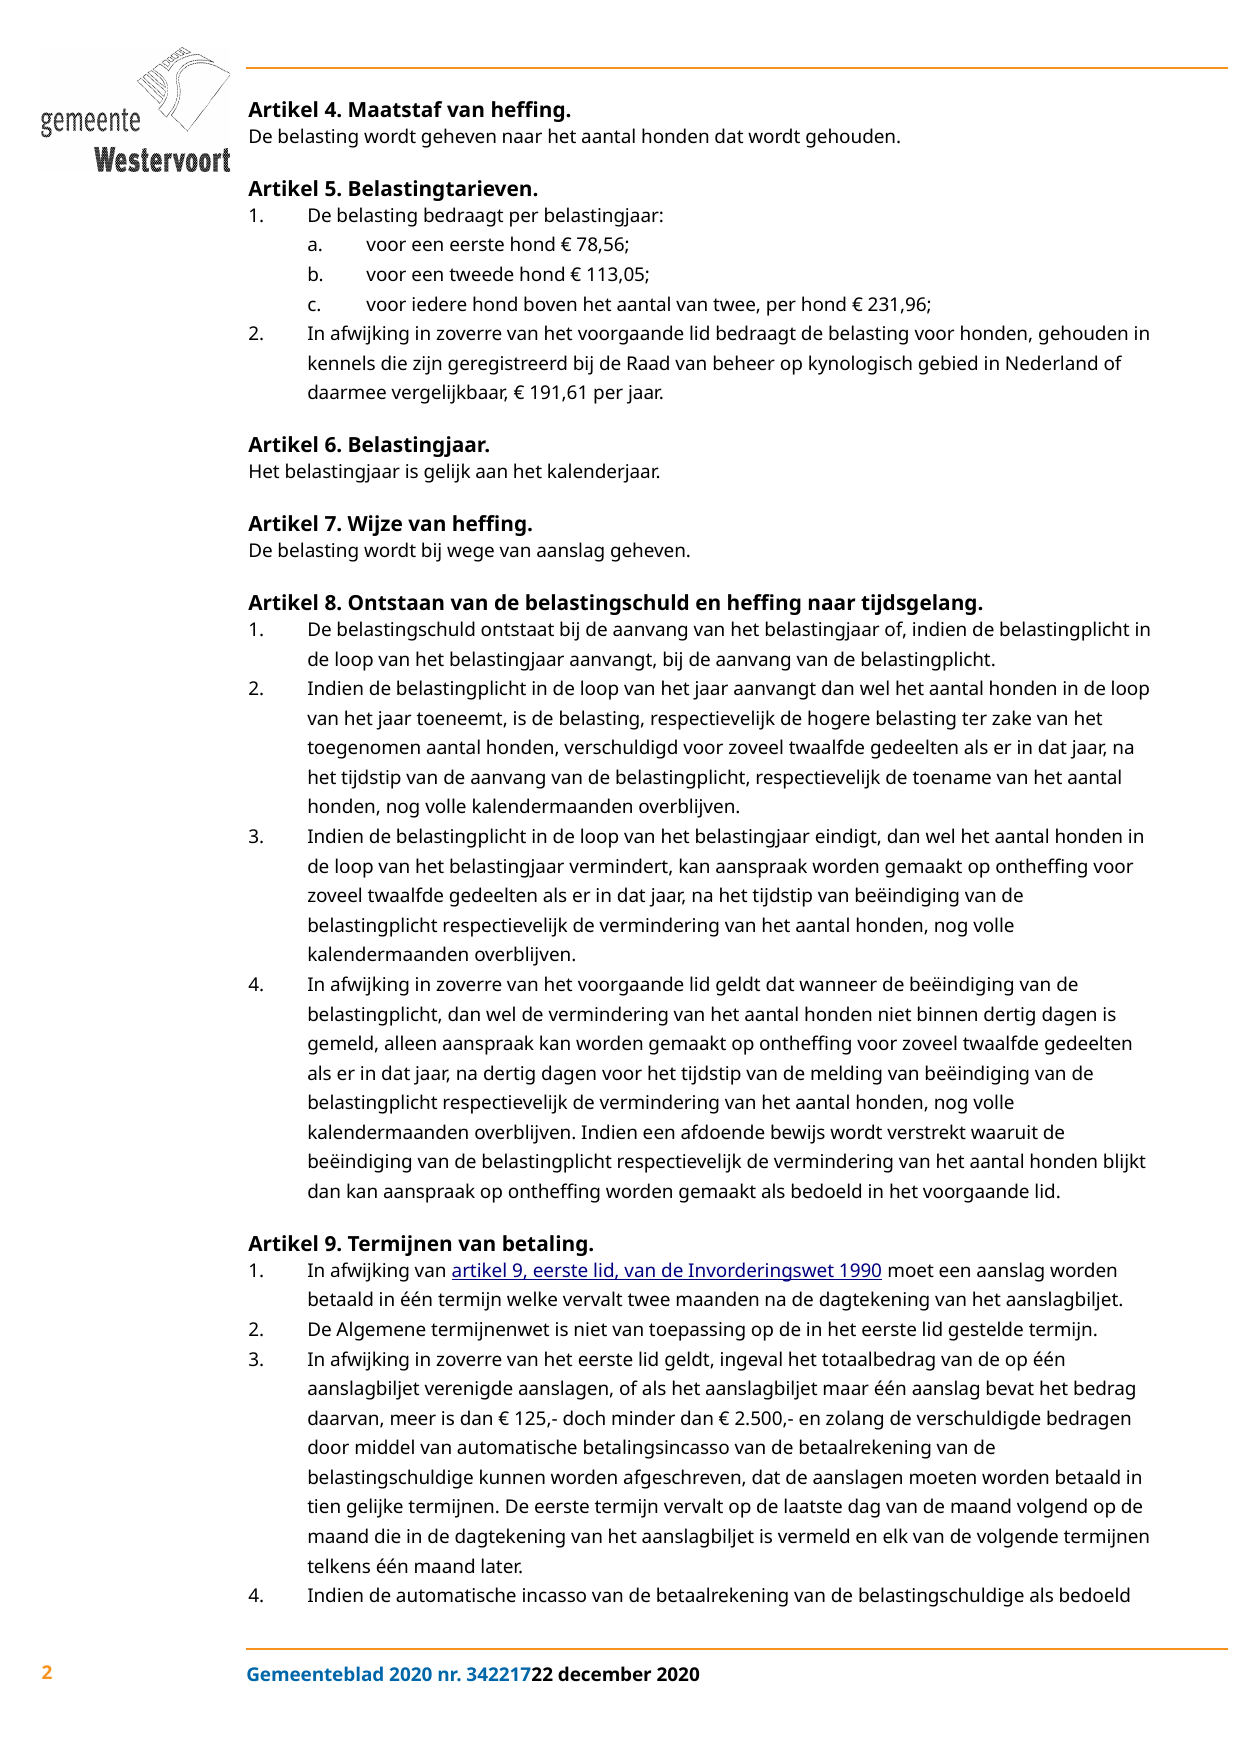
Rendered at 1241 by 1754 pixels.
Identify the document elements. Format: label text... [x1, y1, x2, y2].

text Artikel 7. Wijze van heffing. [248, 509, 1152, 537]
list Indien de belastingplicht in de loop van het jaar aanvangt dan wel het aantal honden in de loop van het jaar toeneemt, is de belasting, respectievelijk de hogere belasting ter zake van het toegenomen aantal honden, verschuldigd voor zoveel twaalfde gedeelten als er in dat jaar, na het tijdstip van de aanvang van de belastingplicht, respectievelijk de toename van het aantal honden, nog volle kalendermaanden overblijven. [248, 675, 1152, 819]
list voor iedere hond boven het aantal van twee, per hond € 231,96; [307, 291, 1152, 317]
list De Algemene termijnenwet is niet van toepassing op de in het eerste lid gestelde termijn. [248, 1316, 1152, 1342]
text Het belastingjaar is gelijk aan het kalenderjaar. [248, 458, 1152, 484]
list Indien de automatische incasso van de betaalrekening van de belastingschuldige als bedoeld [248, 1582, 1152, 1608]
list In afwijking in zoverre van het voorgaande lid geldt dat wanneer de beëindiging van de belastingplicht, dan wel de vermindering van het aantal honden niet binnen dertig dagen is gemeld, alleen aanspraak kan worden gemaakt op ontheffing voor zoveel twaalfde gedeelten als er in dat jaar, na dertig dagen voor het tijdstip van de melding van beëindiging van de belastingplicht respectievelijk de vermindering van het aantal honden, nog volle kalendermaanden overblijven. Indien een afdoende bewijs wordt verstrekt waaruit de beëindiging van de belastingplicht respectievelijk de vermindering van het aantal honden blijkt dan kan aanspraak op ontheffing worden gemaakt als bedoeld in het voorgaande lid. [248, 971, 1152, 1204]
text Artikel 4. Maatstaf van heffing. [248, 95, 1152, 123]
text Artikel 6. Belastingjaar. [248, 430, 1152, 458]
list In afwijking in zoverre van het voorgaande lid bedraagt de belasting voor honden, gehouden in kennels die zijn geregistreerd bij de Raad van beheer op kynologisch gebied in Nederland of daarmee vergelijkbaar, € 191,61 per jaar. [248, 320, 1152, 405]
list Indien de belastingplicht in de loop van het belastingjaar eindigt, dan wel het aantal honden in de loop van het belastingjaar vermindert, kan aanspraak worden gemaakt op ontheffing voor zoveel twaalfde gedeelten als er in dat jaar, na het tijdstip van beëindiging van de belastingplicht respectievelijk de vermindering van het aantal honden, nog volle kalendermaanden overblijven. [248, 823, 1152, 967]
text Artikel 9. Termijnen van betaling. [248, 1229, 1152, 1257]
list De belastingschuld ontstaat bij de aanvang van het belastingjaar of, indien de belastingplicht in de loop van het belastingjaar aanvangt, bij de aanvang van de belastingplicht. [248, 616, 1152, 671]
list In afwijking van artikel 9, eerste lid, van de Invorderingswet 1990 moet een aanslag worden betaald in één termijn welke vervalt twee maanden na de dagtekening van het aanslagbiljet. [248, 1257, 1152, 1312]
list voor een tweede hond € 113,05; [307, 261, 1152, 287]
text Artikel 5. Belastingtarieven. [248, 174, 1152, 202]
list voor een eerste hond € 78,56; [307, 232, 1152, 257]
list De belasting bedraagt per belastingjaar: [248, 202, 1152, 228]
text De belasting wordt geheven naar het aantal honden dat wordt gehouden. [248, 123, 1152, 149]
text De belasting wordt bij wege van aanslag geheven. [248, 537, 1152, 563]
list In afwijking in zoverre van het eerste lid geldt, ingeval het totaalbedrag van de op één aanslagbiljet verenigde aanslagen, of als het aanslagbiljet maar één aanslag bevat het bedrag daarvan, meer is dan € 125,- doch minder dan € 2.500,- en zolang de verschuldigde bedragen door middel van automatische betalingsincasso van de betaalrekening van de belastingschuldige kunnen worden afgeschreven, dat de aanslagen moeten worden betaald in tien gelijke termijnen. De eerste termijn vervalt op de laatste dag van de maand volgend op de maand die in de dagtekening van het aanslagbiljet is vermeld en elk van de volgende termijnen telkens één maand later. [248, 1346, 1152, 1579]
picture [41, 47, 231, 172]
text Artikel 8. Ontstaan van de belastingschuld en heffing naar tijdsgelang. [248, 588, 1152, 616]
